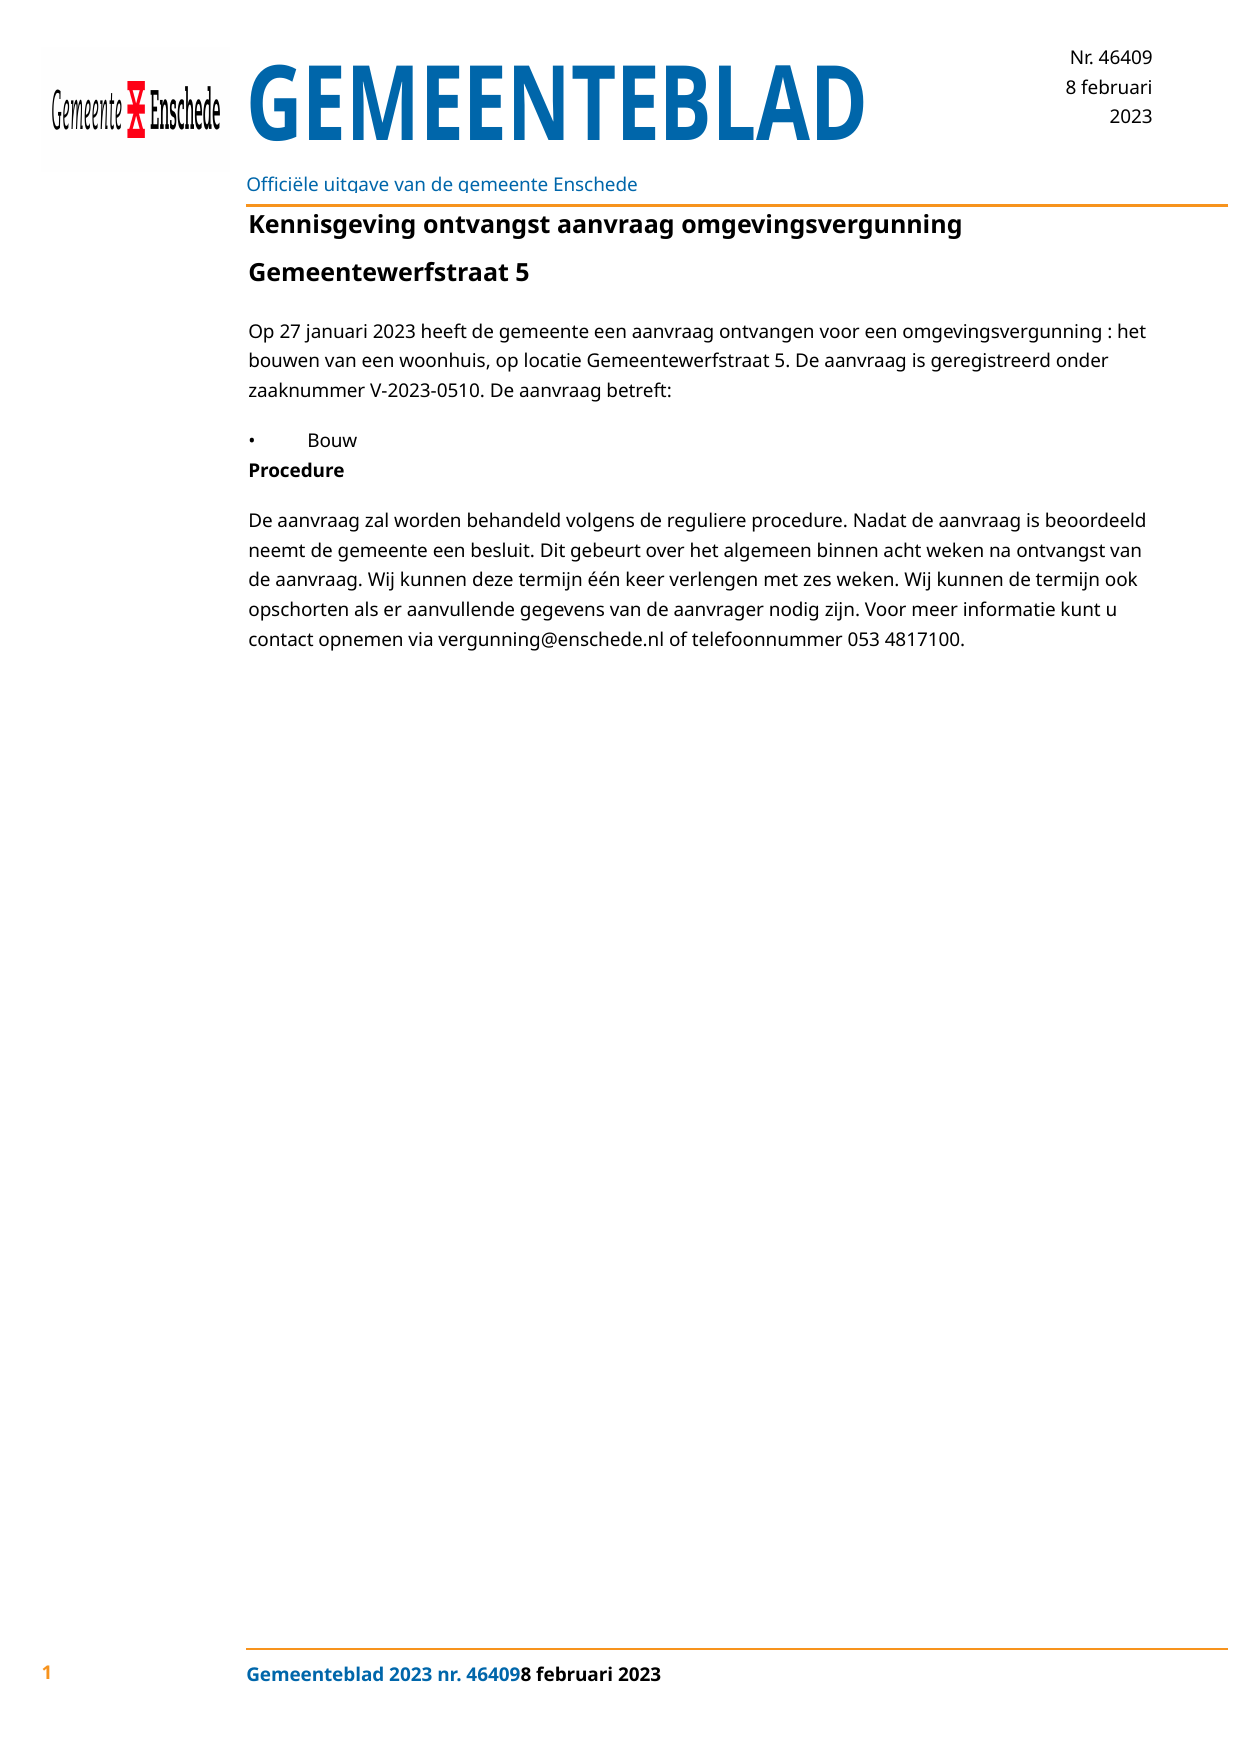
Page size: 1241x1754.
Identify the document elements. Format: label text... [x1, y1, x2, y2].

text Kennisgeving ontvangst aanvraag omgevingsvergunning Gemeentewerfstraat 5 [248, 207, 1152, 288]
list Bouw [248, 427, 1152, 453]
text De aanvraag zal worden behandeld volgens de reguliere procedure. Nadat de aanvraag is beoordeeld neemt de gemeente een besluit. Dit gebeurt over het algemeen binnen acht weken na ontvangst van de aanvraag. Wij kunnen deze termijn één keer verlengen met zes weken. Wij kunnen de termijn ook opschorten als er aanvullende gegevens van de aanvrager nodig zijn. Voor meer informatie kunt u contact opnemen via vergunning@enschede.nl of telefoonnummer 053 4817100. [248, 507, 1152, 652]
text Procedure [248, 457, 1152, 483]
text Op 27 januari 2023 heeft de gemeente een aanvraag ontvangen voor een omgevingsvergunning : het bouwen van een woonhuis, op locatie Gemeentewerfstraat 5. De aanvraag is geregistreerd onder zaaknummer V-2023-0510. De aanvraag betreft: [248, 318, 1152, 403]
picture [41, 47, 231, 172]
